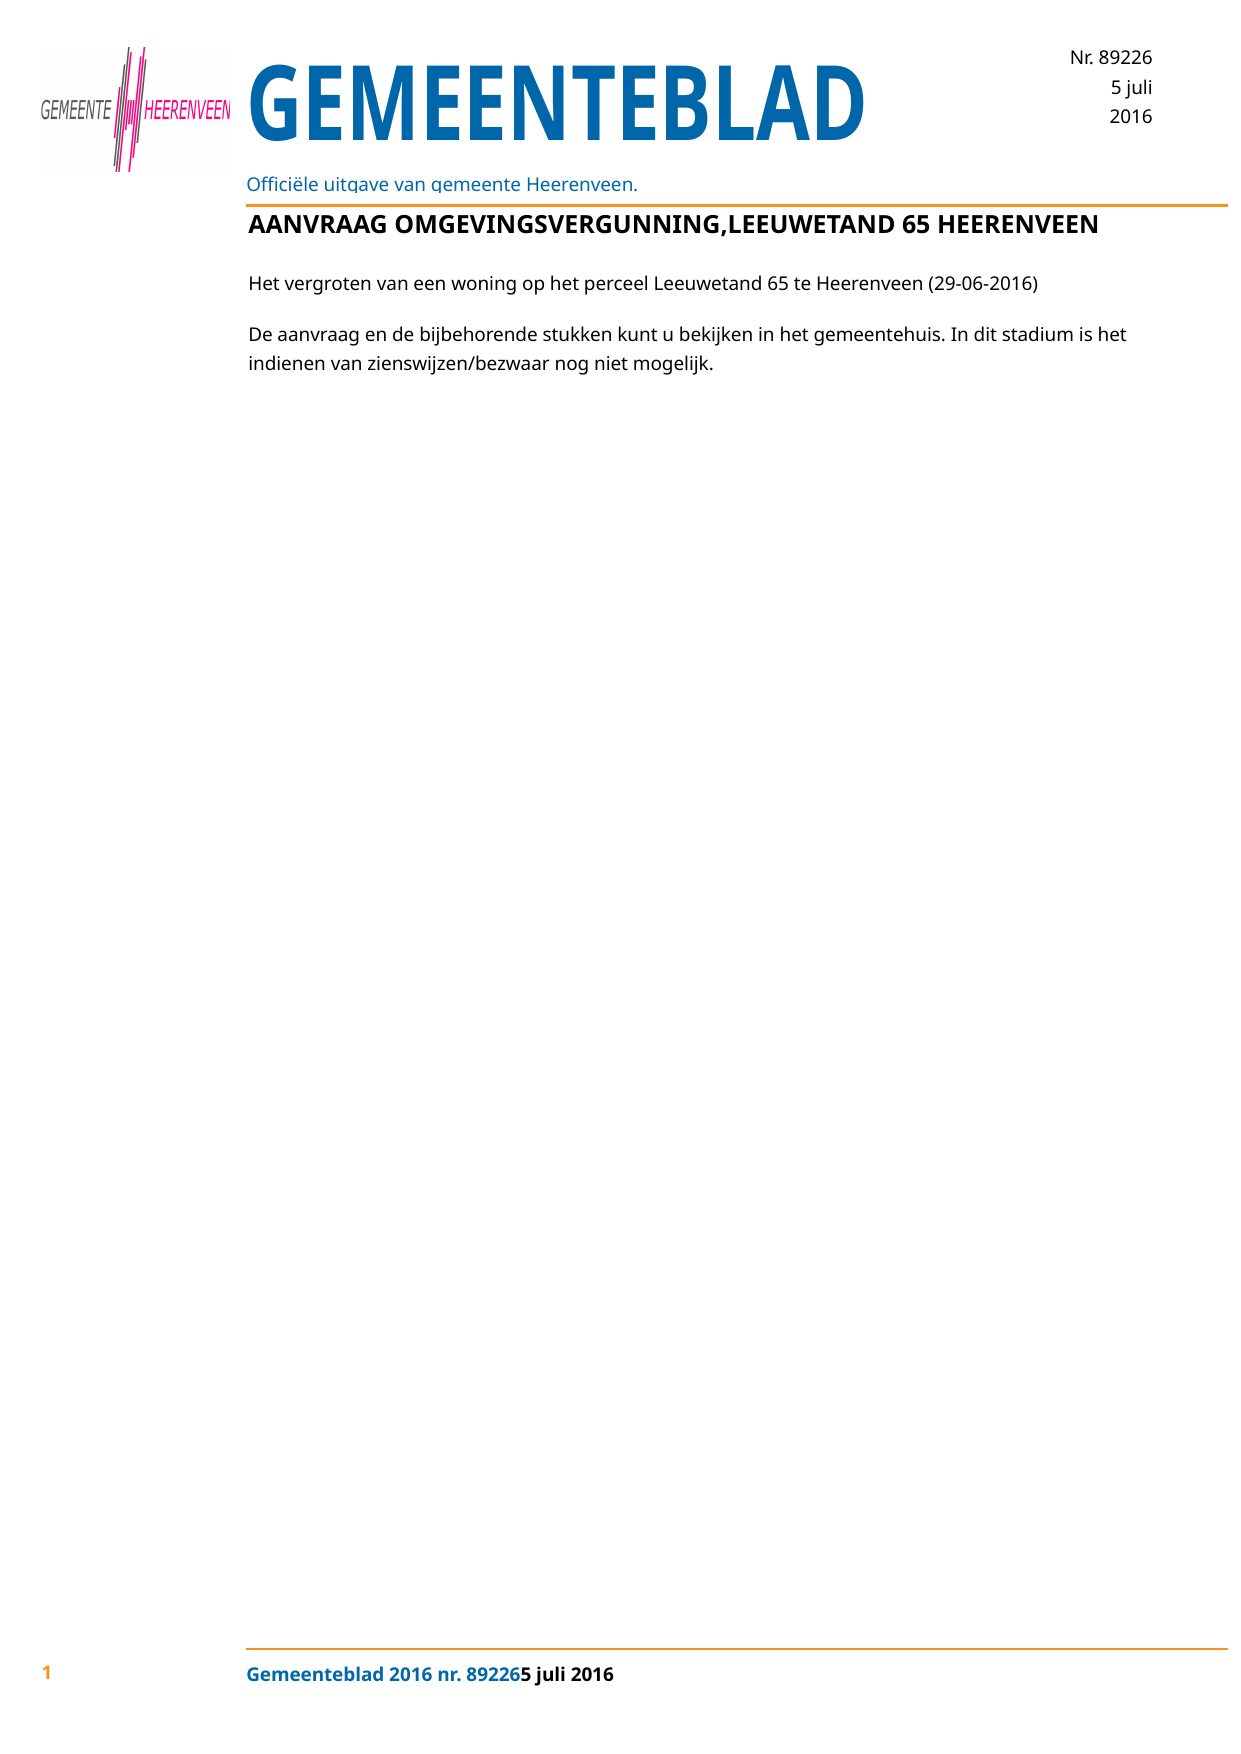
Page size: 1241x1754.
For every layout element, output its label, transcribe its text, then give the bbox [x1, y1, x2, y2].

text AANVRAAG OMGEVINGSVERGUNNING,LEEUWETAND 65 HEERENVEEN [248, 207, 1152, 241]
text De aanvraag en de bijbehorende stukken kunt u bekijken in het gemeentehuis. In dit stadium is het indienen van zienswijzen/bezwaar nog niet mogelijk. [248, 321, 1152, 376]
text Het vergroten van een woning op het perceel Leeuwetand 65 te Heerenveen (29-06-2016) [248, 270, 1152, 296]
picture [41, 47, 231, 172]
